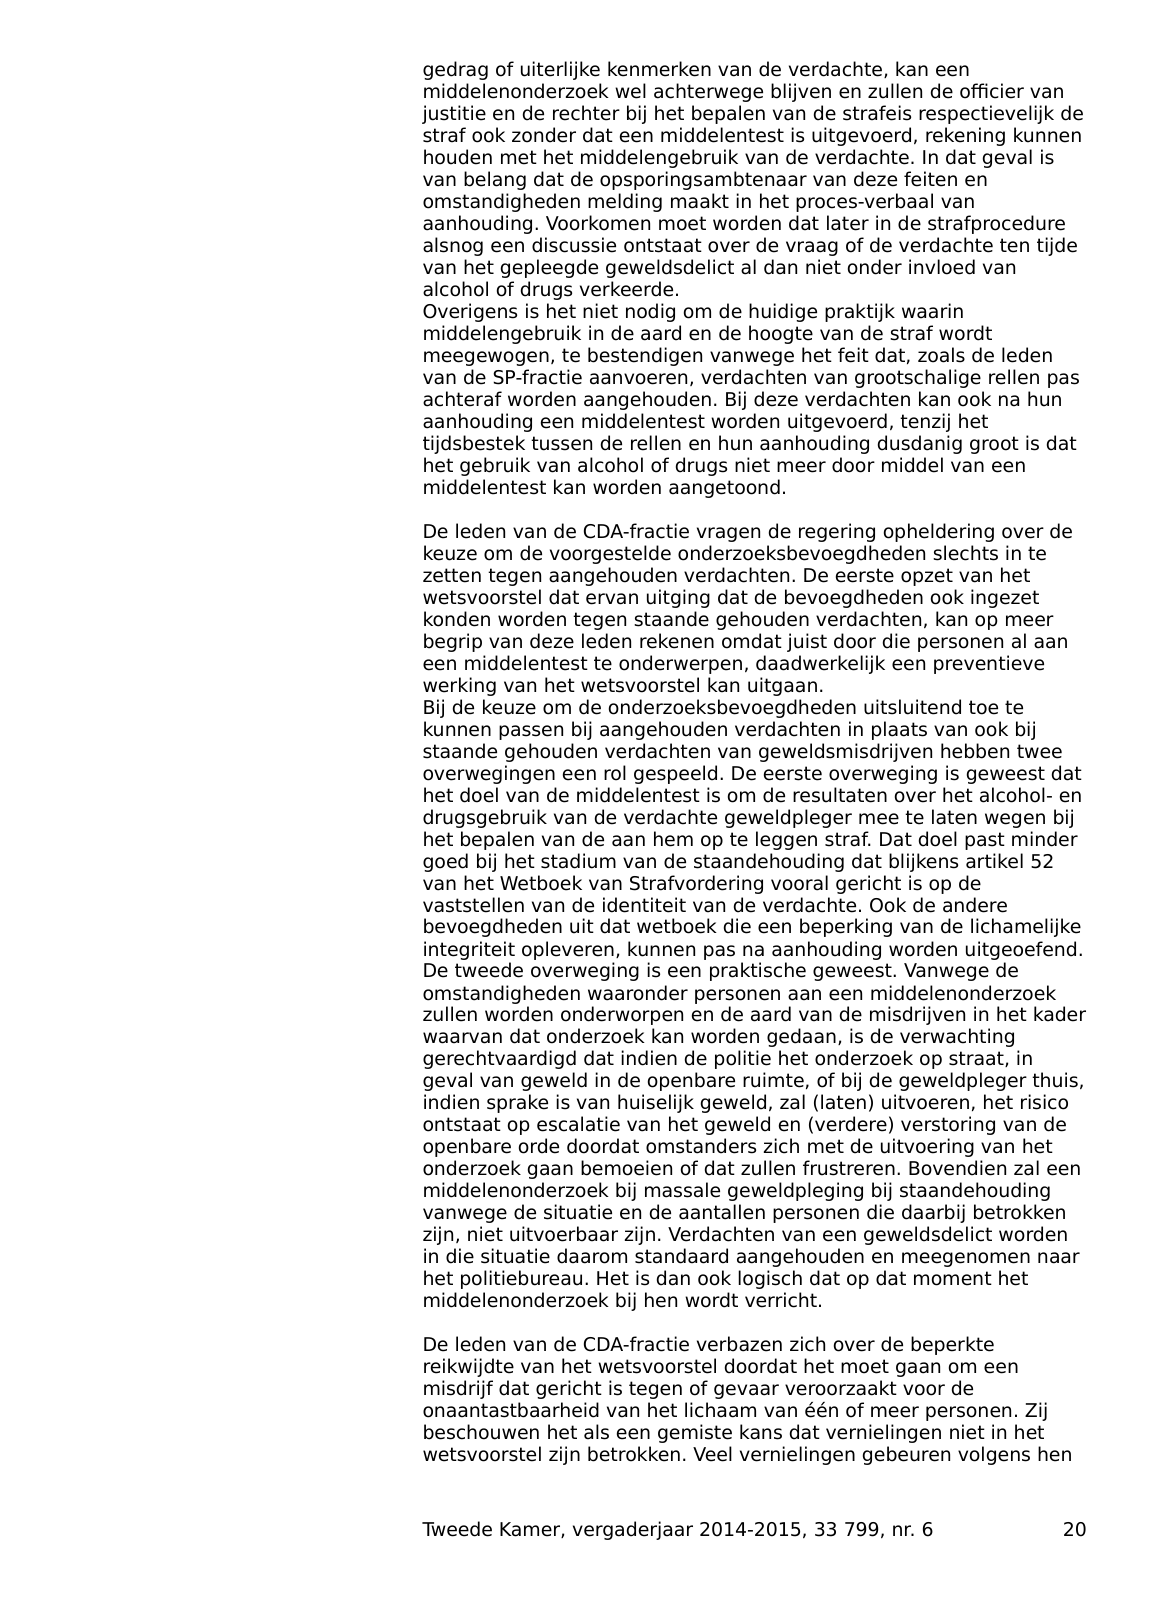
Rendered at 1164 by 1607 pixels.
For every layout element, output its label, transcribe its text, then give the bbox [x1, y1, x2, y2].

text De leden van de CDA-fractie vragen de regering opheldering over de keuze om de voorgestelde onderzoeksbevoegdheden slechts in te zetten tegen aangehouden verdachten. De eerste opzet van het wetsvoorstel dat ervan uitging dat de bevoegdheden ook ingezet konden worden tegen staande gehouden verdachten, kan op meer begrip van deze leden rekenen omdat juist door die personen al aan een middelentest te onderwerpen, daadwerkelijk een preventieve werking van het wetsvoorstel kan uitgaan. [422, 521, 1087, 697]
text Overigens is het niet nodig om de huidige praktijk waarin middelengebruik in de aard en de hoogte van de straf wordt meegewogen, te bestendigen vanwege het feit dat, zoals de leden van de SP-fractie aanvoeren, verdachten van grootschalige rellen pas achteraf worden aangehouden. Bij deze verdachten kan ook na hun aanhouding een middelentest worden uitgevoerd, tenzij het tijdsbestek tussen de rellen en hun aanhouding dusdanig groot is dat het gebruik van alcohol of drugs niet meer door middel van een middelentest kan worden aangetoond. [422, 301, 1087, 499]
text De leden van de CDA-fractie verbazen zich over de beperkte reikwijdte van het wetsvoorstel doordat het moet gaan om een misdrijf dat gericht is tegen of gevaar veroorzaakt voor de onaantastbaarheid van het lichaam van één of meer personen. Zij beschouwen het als een gemiste kans dat vernielingen niet in het wetsvoorstel zijn betrokken. Veel vernielingen gebeuren volgens hen [422, 1334, 1087, 1466]
text gedrag of uiterlijke kenmerken van de verdachte, kan een middelenonderzoek wel achterwege blijven en zullen de officier van justitie en de rechter bij het bepalen van de strafeis respectievelijk de straf ook zonder dat een middelentest is uitgevoerd, rekening kunnen houden met het middelengebruik van de verdachte. In dat geval is van belang dat de opsporingsambtenaar van deze feiten en omstandigheden melding maakt in het proces-verbaal van aanhouding. Voorkomen moet worden dat later in de strafprocedure alsnog een discussie ontstaat over de vraag of de verdachte ten tijde van het gepleegde geweldsdelict al dan niet onder invloed van alcohol of drugs verkeerde. [422, 59, 1087, 301]
text Bij de keuze om de onderzoeksbevoegdheden uitsluitend toe te kunnen passen bij aangehouden verdachten in plaats van ook bij staande gehouden verdachten van geweldsmisdrijven hebben twee overwegingen een rol gespeeld. De eerste overweging is geweest dat het doel van de middelentest is om de resultaten over het alcohol- en drugsgebruik van de verdachte geweldpleger mee te laten wegen bij het bepalen van de aan hem op te leggen straf. Dat doel past minder goed bij het stadium van de staandehouding dat blijkens artikel 52 van het Wetboek van Strafvordering vooral gericht is op de vaststellen van de identiteit van de verdachte. Ook de andere bevoegdheden uit dat wetboek die een beperking van de lichamelijke integriteit opleveren, kunnen pas na aanhouding worden uitgeoefend. De tweede overweging is een praktische geweest. Vanwege de omstandigheden waaronder personen aan een middelenonderzoek zullen worden onderworpen en de aard van de misdrijven in het kader waarvan dat onderzoek kan worden gedaan, is de verwachting gerechtvaardigd dat indien de politie het onderzoek op straat, in geval van geweld in de openbare ruimte, of bij de geweldpleger thuis, indien sprake is van huiselijk geweld, zal (laten) uitvoeren, het risico ontstaat op escalatie van het geweld en (verdere) verstoring van de openbare orde doordat omstanders zich met de uitvoering van het onderzoek gaan bemoeien of dat zullen frustreren. Bovendien zal een middelenonderzoek bij massale geweldpleging bij staandehouding vanwege de situatie en de aantallen personen die daarbij betrokken zijn, niet uitvoerbaar zijn. Verdachten van een geweldsdelict worden in die situatie daarom standaard aangehouden en meegenomen naar het politiebureau. Het is dan ook logisch dat op dat moment het middelenonderzoek bij hen wordt verricht. [422, 697, 1087, 1312]
